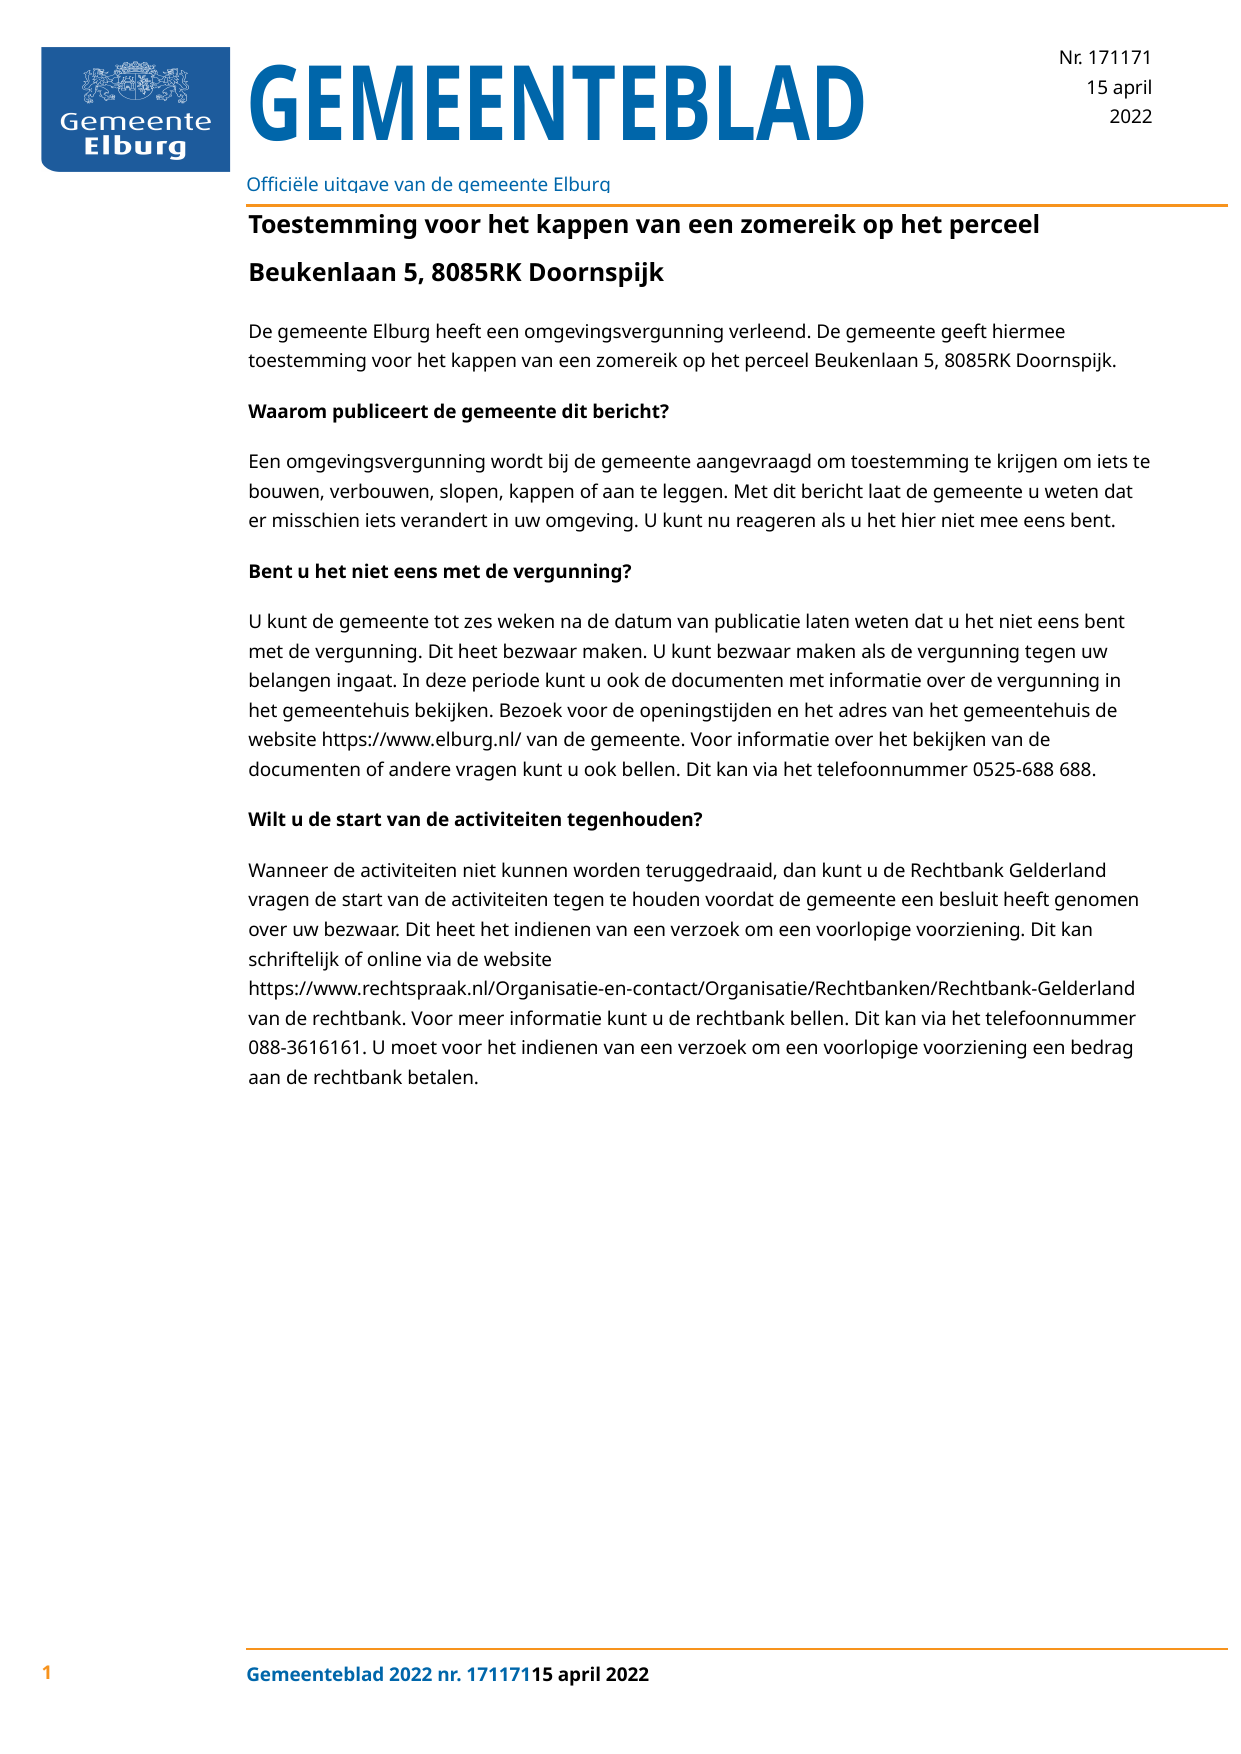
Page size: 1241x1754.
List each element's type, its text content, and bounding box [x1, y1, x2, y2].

text Wanneer de activiteiten niet kunnen worden teruggedraaid, dan kunt u de Rechtbank Gelderland vragen de start van de activiteiten tegen te houden voordat de gemeente een besluit heeft genomen over uw bezwaar. Dit heet het indienen van een verzoek om een voorlopige voorziening. Dit kan schriftelijk of online via de website https://www.rechtspraak.nl/Organisatie-en-contact/Organisatie/Rechtbanken/Rechtbank-Gelderland van de rechtbank. Voor meer informatie kunt u de rechtbank bellen. Dit kan via het telefoonnummer 088-3616161. U moet voor het indienen van een verzoek om een voorlopige voorziening een bedrag aan de rechtbank betalen. [248, 857, 1152, 1090]
text Toestemming voor het kappen van een zomereik op het perceel Beukenlaan 5, 8085RK Doornspijk [248, 207, 1152, 288]
text Een omgevingsvergunning wordt bij de gemeente aangevraagd om toestemming te krijgen om iets te bouwen, verbouwen, slopen, kappen of aan te leggen. Met dit bericht laat de gemeente u weten dat er misschien iets verandert in uw omgeving. U kunt nu reageren als u het hier niet mee eens bent. [248, 448, 1152, 533]
text Bent u het niet eens met de vergunning? [248, 558, 1152, 584]
text De gemeente Elburg heeft een omgevingsvergunning verleend. De gemeente geeft hiermee toestemming voor het kappen van een zomereik op het perceel Beukenlaan 5, 8085RK Doornspijk. [248, 318, 1152, 373]
text Waarom publiceert de gemeente dit bericht? [248, 398, 1152, 424]
text U kunt de gemeente tot zes weken na de datum van publicatie laten weten dat u het niet eens bent met de vergunning. Dit heet bezwaar maken. U kunt bezwaar maken als de vergunning tegen uw belangen ingaat. In deze periode kunt u ook de documenten met informatie over de vergunning in het gemeentehuis bekijken. Bezoek voor de openingstijden en het adres van het gemeentehuis de website https://www.elburg.nl/ van de gemeente. Voor informatie over het bekijken van de documenten of andere vragen kunt u ook bellen. Dit kan via het telefoonnummer 0525-688 688. [248, 608, 1152, 782]
text Wilt u de start van de activiteiten tegenhouden? [248, 807, 1152, 832]
picture [41, 47, 231, 172]
